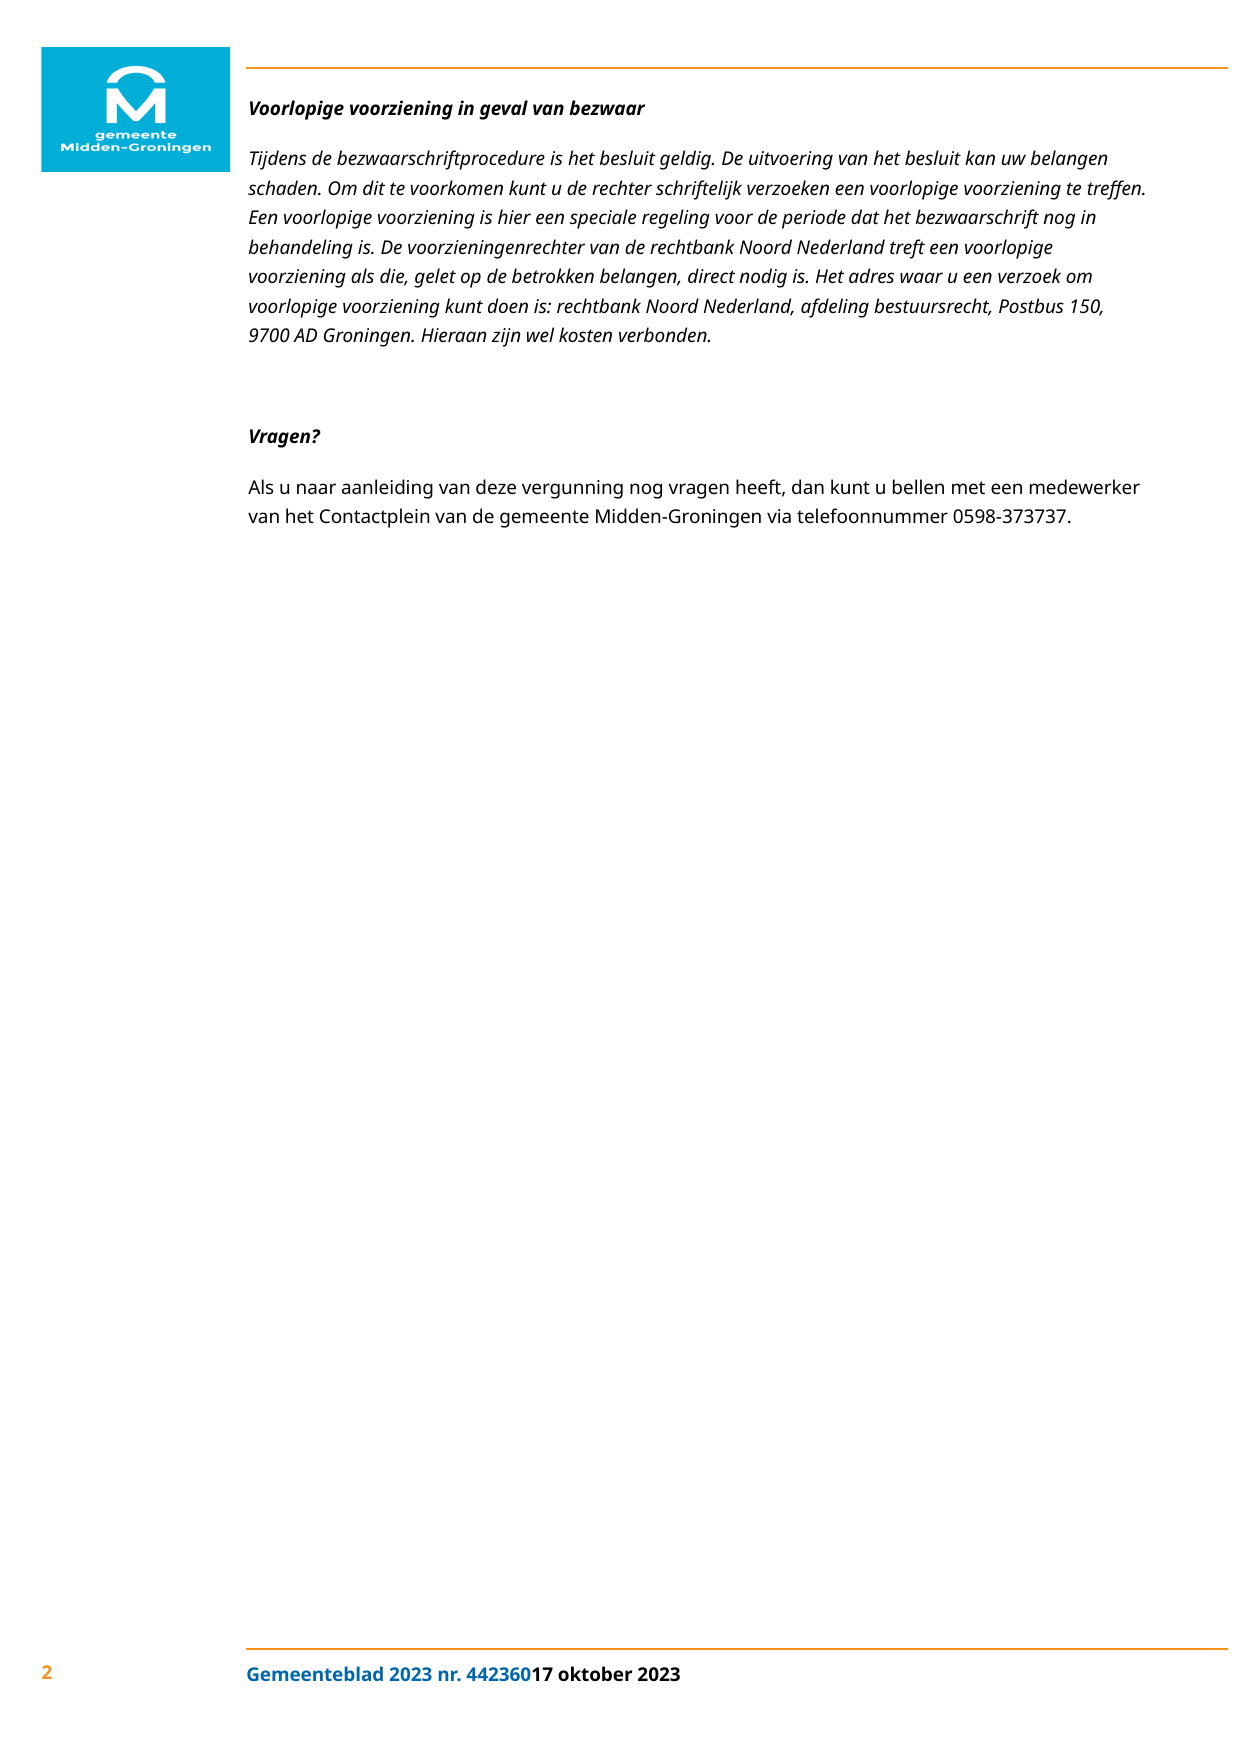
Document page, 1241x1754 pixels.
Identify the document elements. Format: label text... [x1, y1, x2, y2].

picture [107, 89, 165, 122]
text Als u naar aanleiding van deze vergunning nog vragen heeft, dan kunt u bellen met een medewerker van het Contactplein van de gemeente Midden-Groningen via telefoonnummer 0598-373737. [248, 474, 1152, 529]
text Voorlopige voorziening in geval van bezwaar [248, 95, 1152, 121]
picture [108, 66, 164, 82]
picture [184, 146, 190, 153]
text Tijdens de bezwaarschriftprocedure is het besluit geldig. De uitvoering van het besluit kan uw belangen schaden. Om dit te voorkomen kunt u de rechter schriftelijk verzoeken een voorlopige voorziening te treffen. Een voorlopige voorziening is hier een speciale regeling voor de periode dat het bezwaarschrift nog in behandeling is. De voorzieningenrechter van de rechtbank Noord Nederland treft een voorlopige voorziening als die, gelet op de betrokken belangen, direct nodig is. Het adres waar u een verzoek om voorlopige voorziening kunt doen is: rechtbank Noord Nederland, afdeling bestuursrecht, Postbus 150, 9700 AD Groningen. Hieraan zijn wel kosten verbonden. [248, 145, 1152, 348]
text Vragen? [248, 423, 1152, 449]
